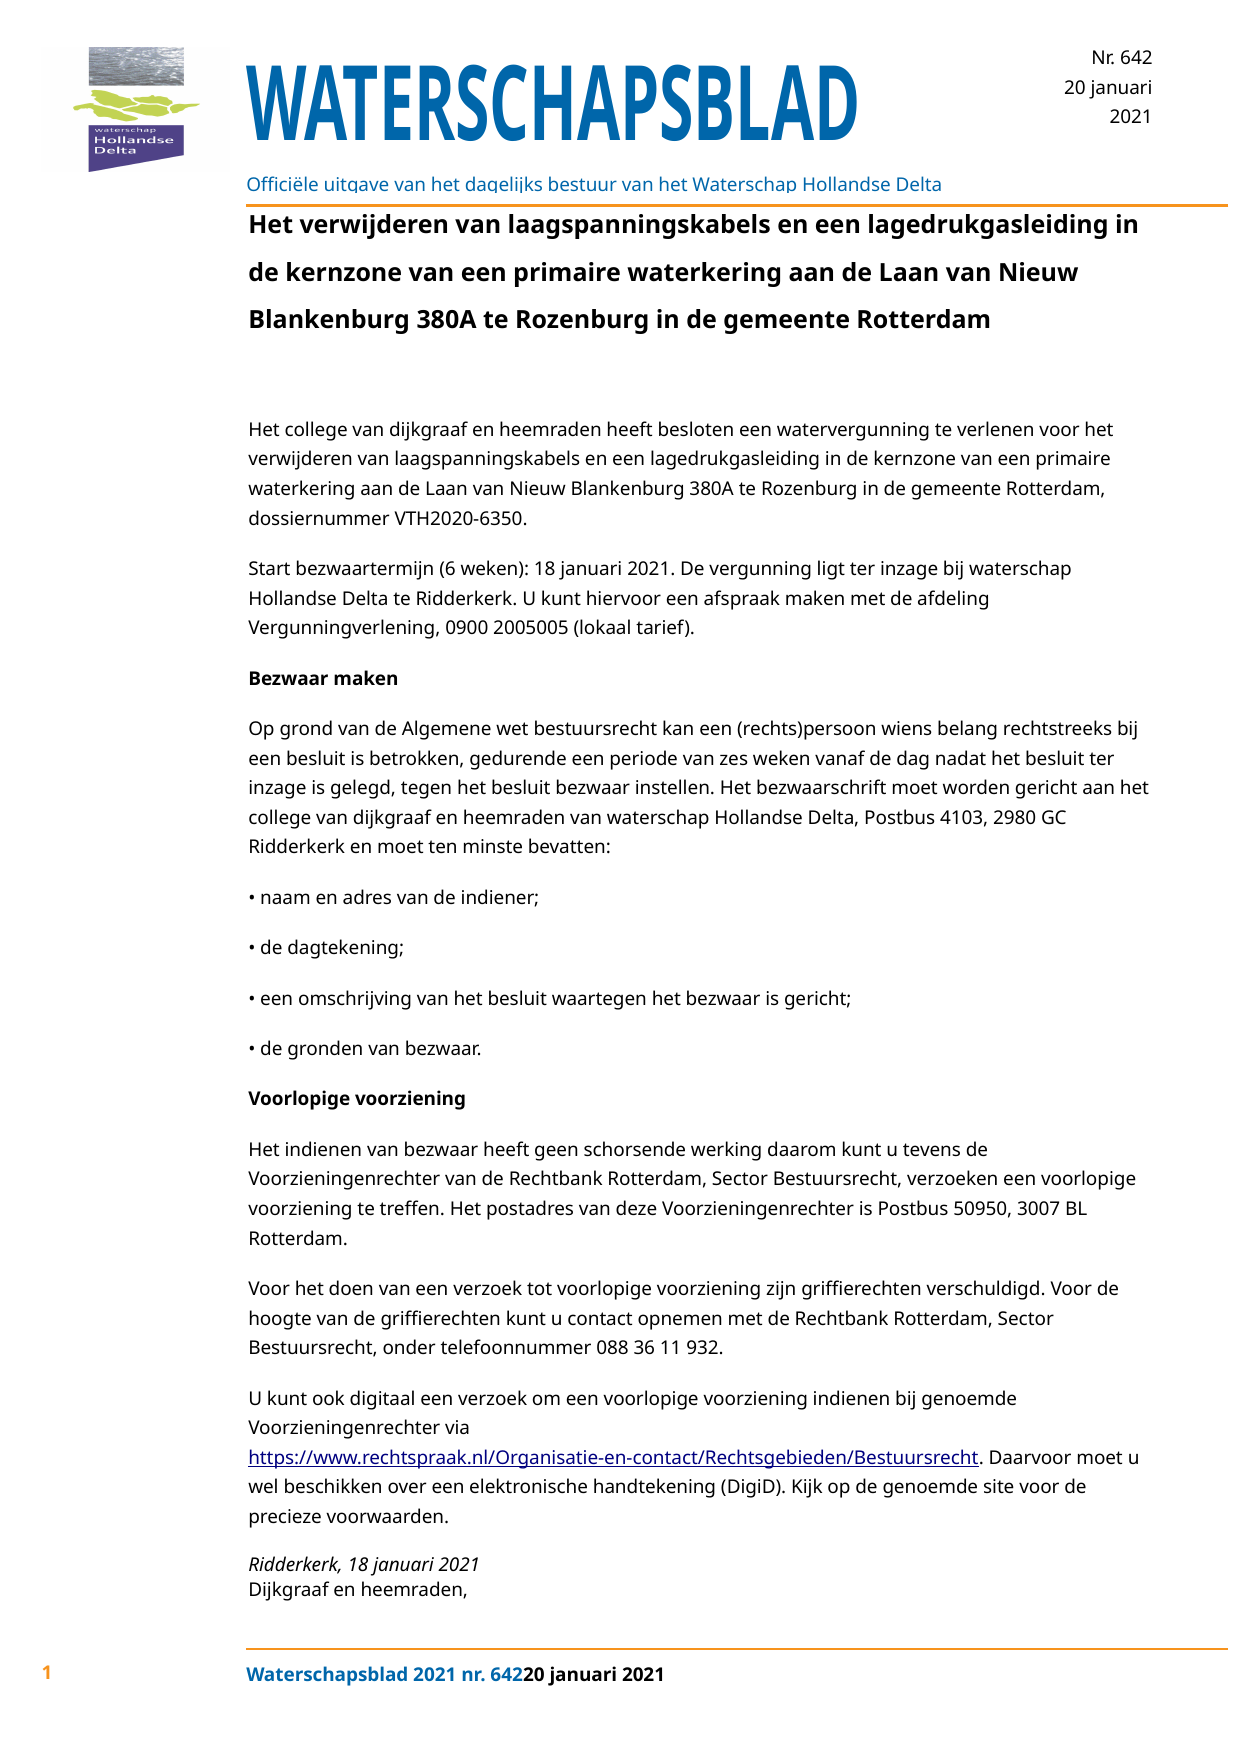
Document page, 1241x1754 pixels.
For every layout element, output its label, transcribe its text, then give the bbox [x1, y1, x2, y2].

text U kunt ook digitaal een verzoek om een voorlopige voorziening indienen bij genoemde Voorzieningenrechter via https://www.rechtspraak.nl/Organisatie-en-contact/Rechtsgebieden/Bestuursrecht. Daarvoor moet u wel beschikken over een elektronische handtekening (DigiD). Kijk op de genoemde site voor de precieze voorwaarden. [248, 1385, 1152, 1529]
text • de dagtekening; [248, 934, 1152, 960]
text • de gronden van bezwaar. [248, 1035, 1152, 1061]
text Voorlopige voorziening [248, 1086, 1152, 1111]
picture [41, 47, 231, 172]
text Het indienen van bezwaar heeft geen schorsende werking daarom kunt u tevens de Voorzieningenrechter van de Rechtbank Rotterdam, Sector Bestuursrecht, verzoeken een voorlopige voorziening te treffen. Het postadres van deze Voorzieningenrechter is Postbus 50950, 3007 BL Rotterdam. [248, 1136, 1152, 1250]
text Bezwaar maken [248, 665, 1152, 690]
text Het verwijderen van laagspanningskabels en een lagedrukgasleiding in de kernzone van een primaire waterkering aan de Laan van Nieuw Blankenburg 380A te Rozenburg in de gemeente Rotterdam [248, 207, 1152, 336]
text Ridderkerk, 18 januari 2021 [248, 1551, 1152, 1577]
text Voor het doen van een verzoek tot voorlopige voorziening zijn griffierechten verschuldigd. Voor de hoogte van de griffierechten kunt u contact opnemen met de Rechtbank Rotterdam, Sector Bestuursrecht, onder telefoonnummer 088 36 11 932. [248, 1275, 1152, 1360]
text Het college van dijkgraaf en heemraden heeft besloten een watervergunning te verlenen voor het verwijderen van laagspanningskabels en een lagedrukgasleiding in de kernzone van een primaire waterkering aan de Laan van Nieuw Blankenburg 380A te Rozenburg in de gemeente Rotterdam, dossiernummer VTH2020-6350. [248, 416, 1152, 530]
text Start bezwaartermijn (6 weken): 18 januari 2021. De vergunning ligt ter inzage bij waterschap Hollandse Delta te Ridderkerk. U kunt hiervoor een afspraak maken met de afdeling Vergunningverlening, 0900 2005005 (lokaal tarief). [248, 555, 1152, 640]
text Op grond van de Algemene wet bestuursrecht kan een (rechts)persoon wiens belang rechtstreeks bij een besluit is betrokken, gedurende een periode van zes weken vanaf de dag nadat het besluit ter inzage is gelegd, tegen het besluit bezwaar instellen. Het bezwaarschrift moet worden gericht aan het college van dijkgraaf en heemraden van waterschap Hollandse Delta, Postbus 4103, 2980 GC Ridderkerk en moet ten minste bevatten: [248, 715, 1152, 859]
text Dijkgraaf en heemraden, [248, 1577, 1152, 1602]
text • een omschrijving van het besluit waartegen het bezwaar is gericht; [248, 985, 1152, 1010]
text • naam en adres van de indiener; [248, 884, 1152, 909]
